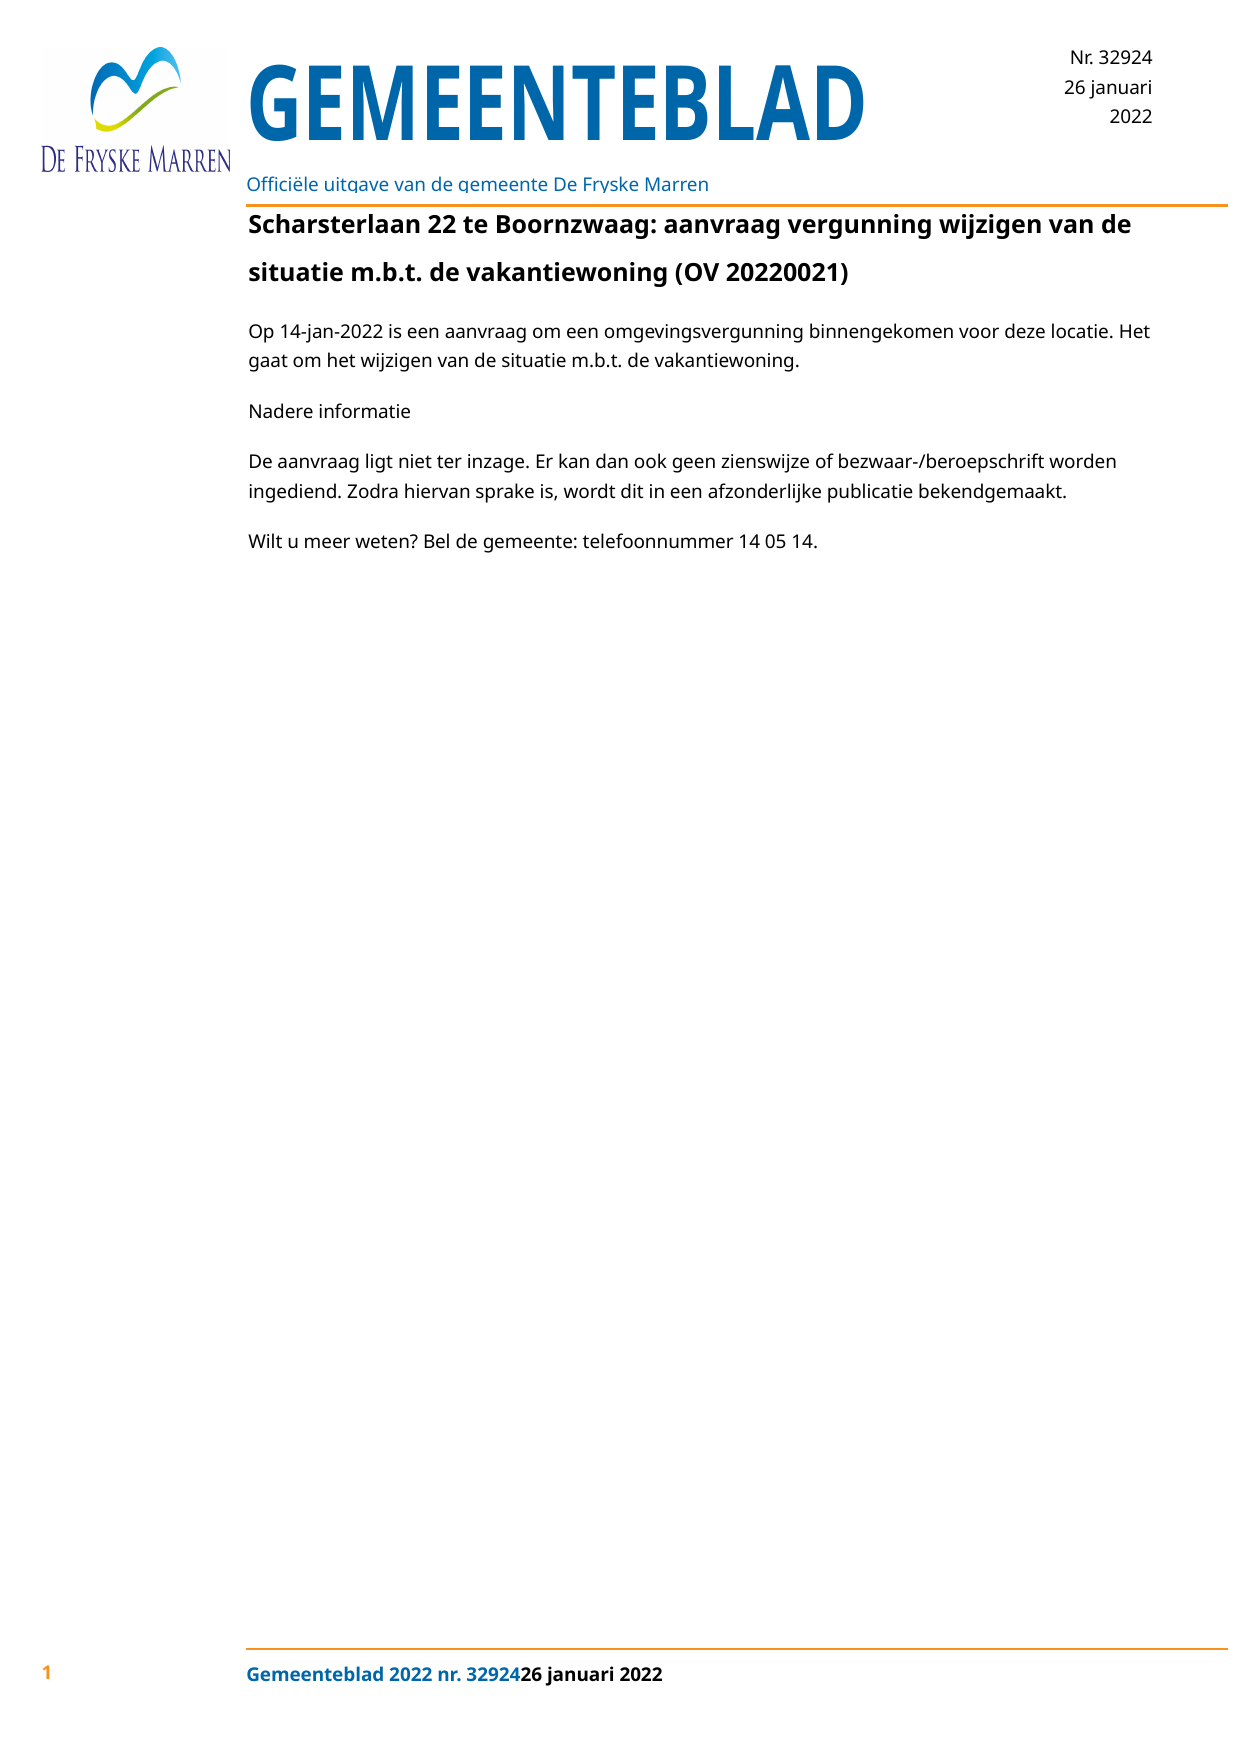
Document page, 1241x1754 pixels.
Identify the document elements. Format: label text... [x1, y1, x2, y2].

text Scharsterlaan 22 te Boornzwaag: aanvraag vergunning wijzigen van de situatie m.b.t. de vakantiewoning (OV 20220021) [248, 207, 1152, 288]
text Op 14-jan-2022 is een aanvraag om een omgevingsvergunning binnengekomen voor deze locatie. Het gaat om het wijzigen van de situatie m.b.t. de vakantiewoning. [248, 318, 1152, 373]
picture [41, 47, 231, 172]
text Wilt u meer weten? Bel de gemeente: telefoonnummer 14 05 14. [248, 528, 1152, 554]
text Nadere informatie [248, 398, 1152, 424]
text De aanvraag ligt niet ter inzage. Er kan dan ook geen zienswijze of bezwaar-/beroepschrift worden ingediend. Zodra hiervan sprake is, wordt dit in een afzonderlijke publicatie bekendgemaakt. [248, 448, 1152, 504]
